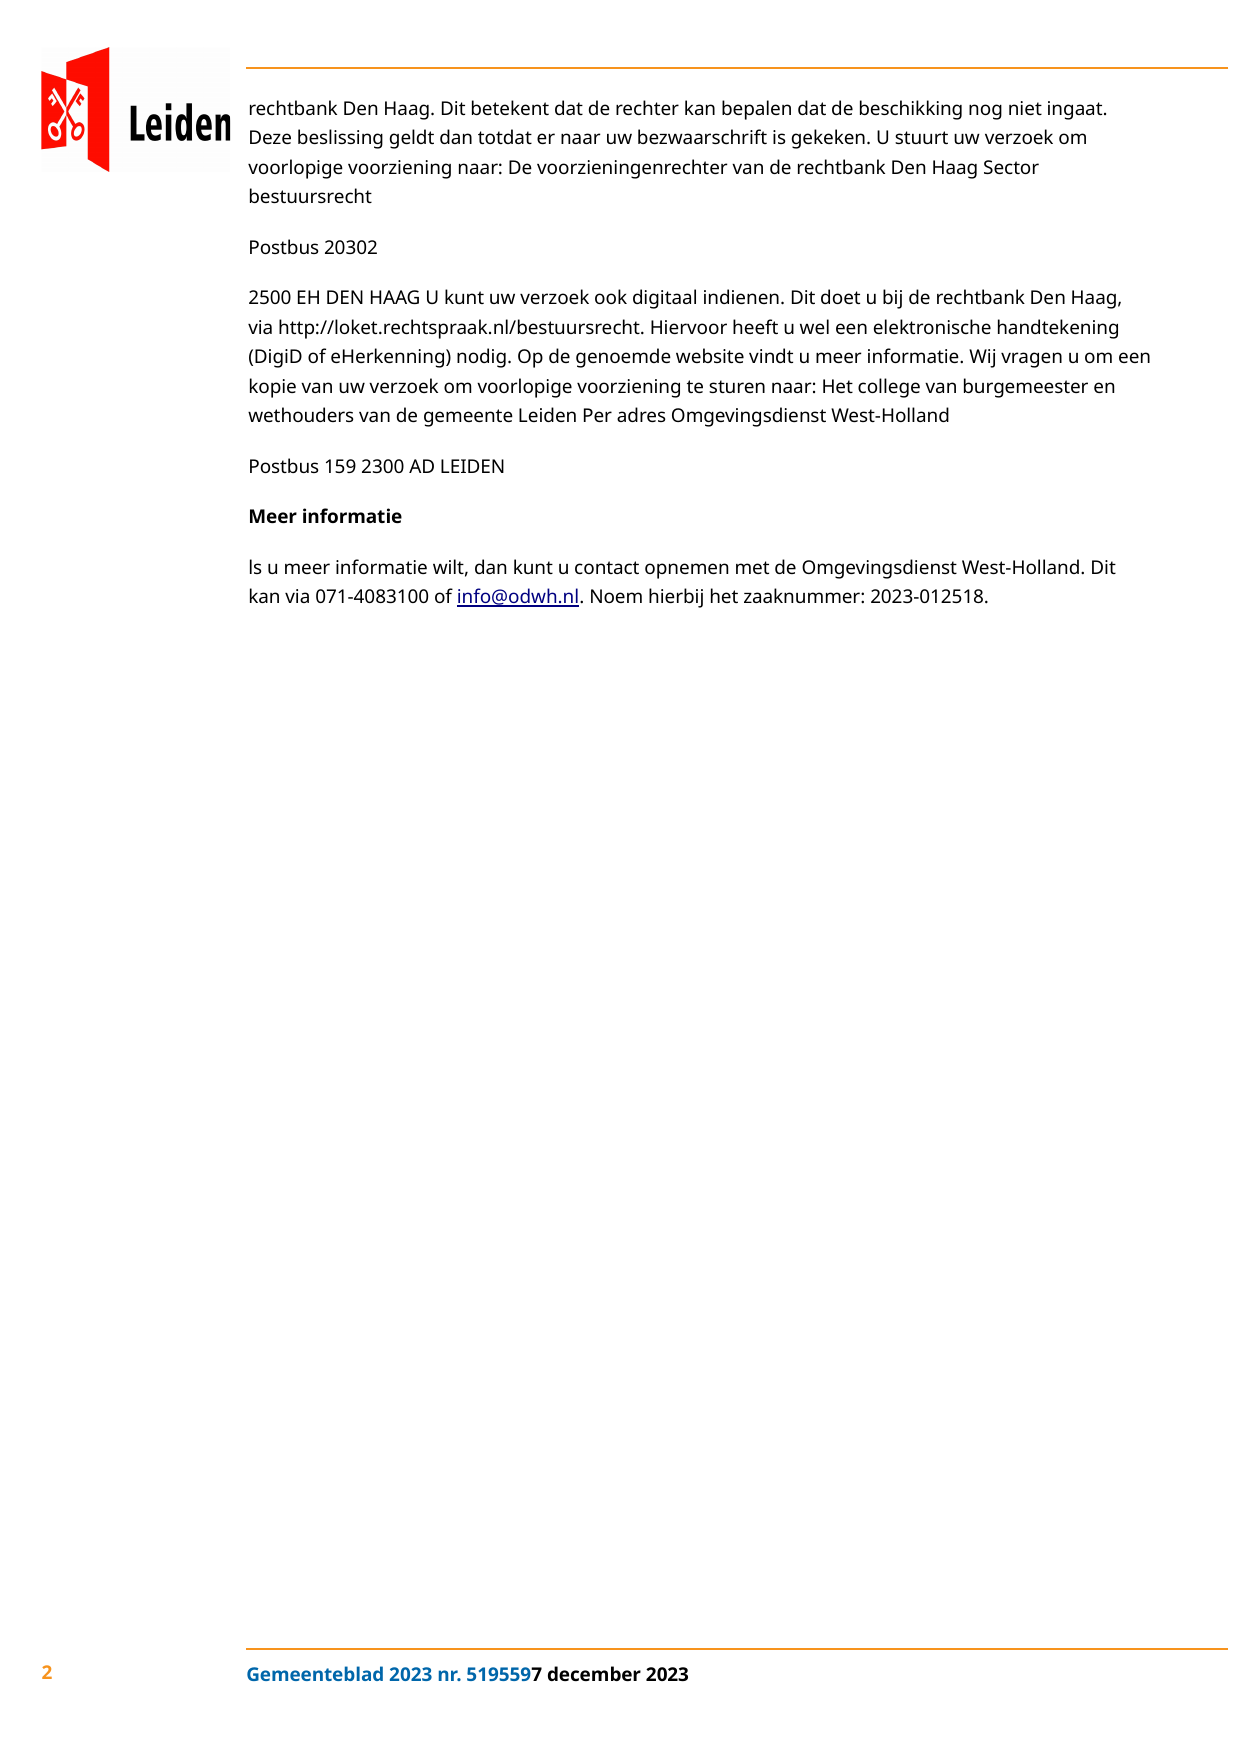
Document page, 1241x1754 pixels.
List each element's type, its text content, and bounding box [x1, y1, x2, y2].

text rechtbank Den Haag. Dit betekent dat de rechter kan bepalen dat de beschikking nog niet ingaat. Deze beslissing geldt dan totdat er naar uw bezwaarschrift is gekeken. U stuurt uw verzoek om voorlopige voorziening naar: De voorzieningenrechter van de rechtbank Den Haag Sector bestuursrecht [248, 95, 1152, 209]
picture [41, 47, 231, 172]
text Postbus 159 2300 AD LEIDEN [248, 453, 1152, 479]
text Postbus 20302 [248, 234, 1152, 260]
text ls u meer informatie wilt, dan kunt u contact opnemen met de Omgevingsdienst West-Holland. Dit kan via 071-4083100 of info@odwh.nl. Noem hierbij het zaaknummer: 2023-012518. [248, 554, 1152, 609]
text 2500 EH DEN HAAG U kunt uw verzoek ook digitaal indienen. Dit doet u bij de rechtbank Den Haag, via http://loket.rechtspraak.nl/bestuursrecht. Hiervoor heeft u wel een elektronische handtekening (DigiD of eHerkenning) nodig. Op de genoemde website vindt u meer informatie. Wij vragen u om een kopie van uw verzoek om voorlopige voorziening te sturen naar: Het college van burgemeester en wethouders van de gemeente Leiden Per adres Omgevingsdienst West-Holland [248, 284, 1152, 428]
text Meer informatie [248, 503, 1152, 529]
